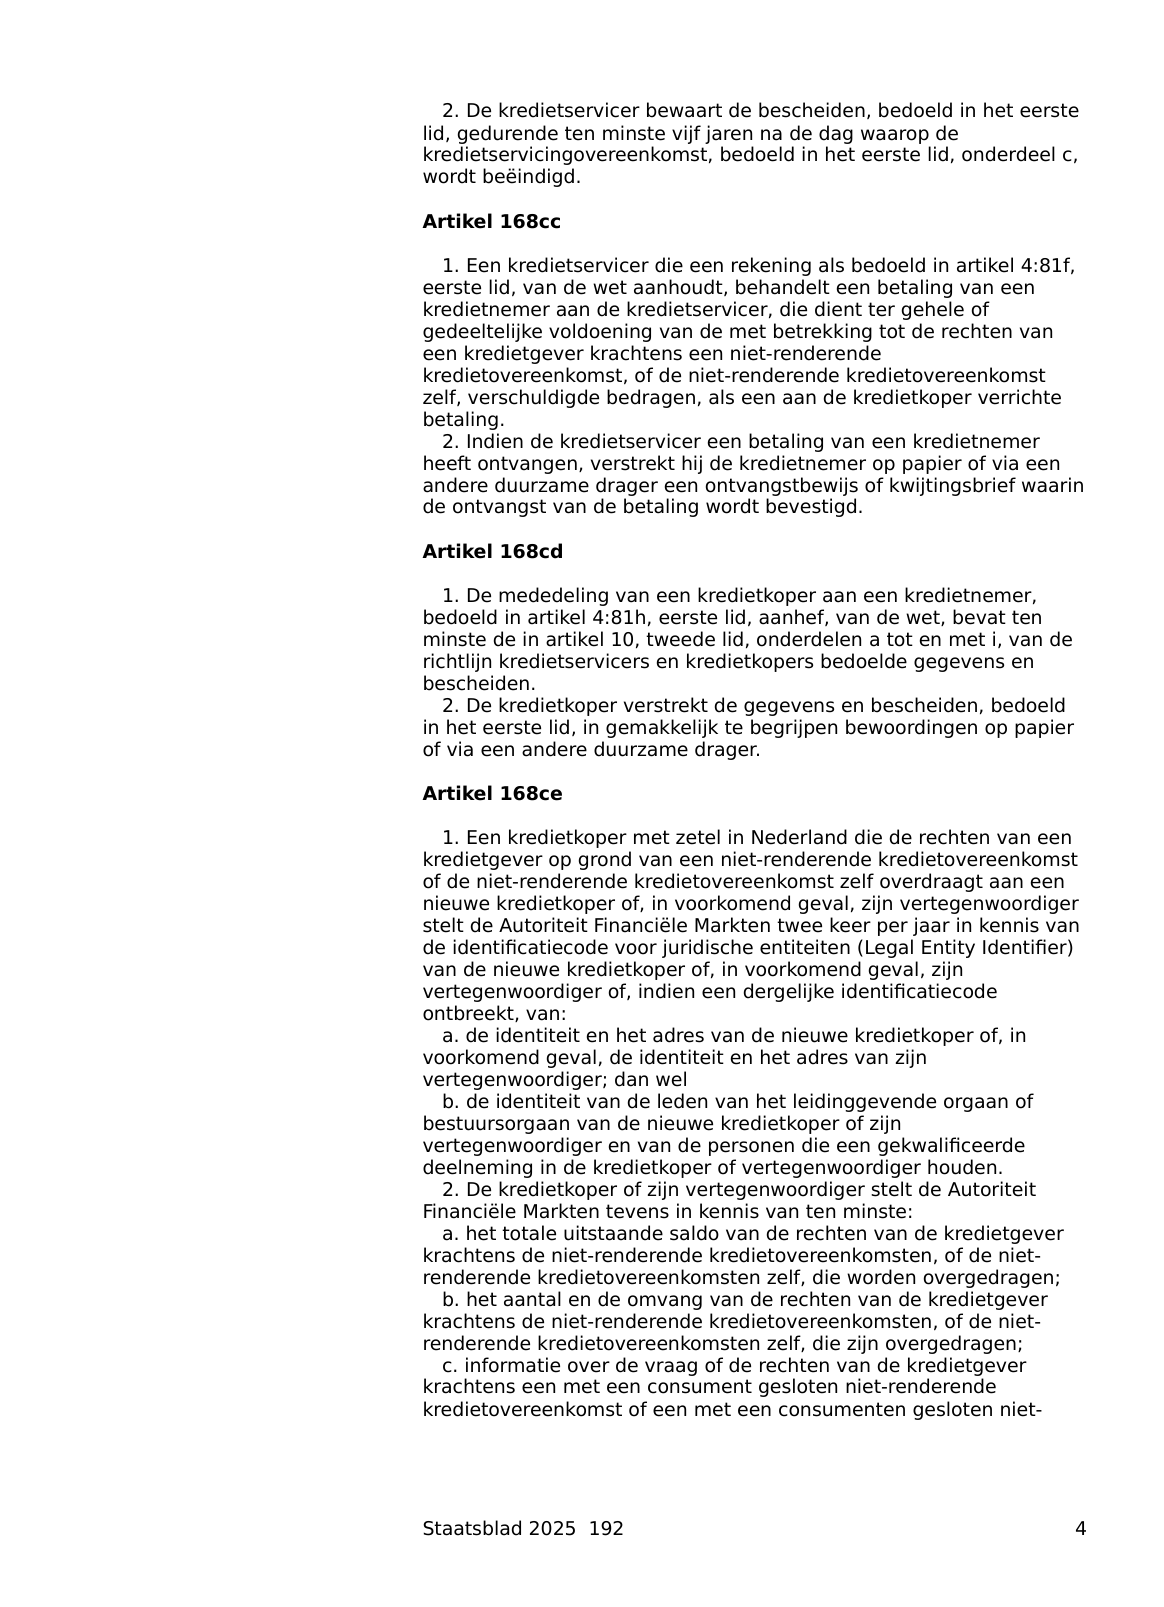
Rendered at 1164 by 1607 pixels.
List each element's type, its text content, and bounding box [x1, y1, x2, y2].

text b. de identiteit van de leden van het leidinggevende orgaan of bestuursorgaan van de nieuwe kredietkoper of zijn vertegenwoordiger en van de personen die een gekwalificeerde deelneming in de kredietkoper of vertegenwoordiger houden. [422, 1091, 1087, 1179]
text a. het totale uitstaande saldo van de rechten van de kredietgever krachtens de niet-renderende kredietovereenkomsten, of de niet-renderende kredietovereenkomsten zelf, die worden overgedragen; [422, 1223, 1087, 1288]
text b. het aantal en de omvang van de rechten van de kredietgever krachtens de niet-renderende kredietovereenkomsten, of de niet-renderende kredietovereenkomsten zelf, die zijn overgedragen; [422, 1288, 1087, 1354]
text 2. De kredietservicer bewaart de bescheiden, bedoeld in het eerste lid, gedurende ten minste vijf jaren na de dag waarop de kredietservicingovereenkomst, bedoeld in het eerste lid, onderdeel c, wordt beëindigd. [422, 100, 1087, 188]
subtitle Artikel 168cd [422, 541, 1087, 563]
text c. informatie over de vraag of de rechten van de kredietgever krachtens een met een consument gesloten niet-renderende kredietovereenkomst of een met een consumenten gesloten niet- [422, 1354, 1087, 1420]
text 1. De mededeling van een kredietkoper aan een kredietnemer, bedoeld in artikel 4:81h, eerste lid, aanhef, van de wet, bevat ten minste de in artikel 10, tweede lid, onderdelen a tot en met i, van de richtlijn kredietservicers en kredietkopers bedoelde gegevens en bescheiden. [422, 585, 1087, 695]
text 1. Een kredietservicer die een rekening als bedoeld in artikel 4:81f, eerste lid, van de wet aanhoudt, behandelt een betaling van een kredietnemer aan de kredietservicer, die dient ter gehele of gedeeltelijke voldoening van de met betrekking tot de rechten van een kredietgever krachtens een niet-renderende kredietovereenkomst, of de niet-renderende kredietovereenkomst zelf, verschuldigde bedragen, als een aan de kredietkoper verrichte betaling. [422, 255, 1087, 431]
text 1. Een kredietkoper met zetel in Nederland die de rechten van een kredietgever op grond van een niet-renderende kredietovereenkomst of de niet-renderende kredietovereenkomst zelf overdraagt aan een nieuwe kredietkoper of, in voorkomend geval, zijn vertegenwoordiger stelt de Autoriteit Financiële Markten twee keer per jaar in kennis van de identificatiecode voor juridische entiteiten (Legal Entity Identifier) van de nieuwe kredietkoper of, in voorkomend geval, zijn vertegenwoordiger of, indien een dergelijke identificatiecode ontbreekt, van: [422, 827, 1087, 1025]
subtitle Artikel 168cc [422, 211, 1087, 232]
subtitle Artikel 168ce [422, 783, 1087, 805]
text 2. De kredietkoper verstrekt de gegevens en bescheiden, bedoeld in het eerste lid, in gemakkelijk te begrijpen bewoordingen op papier of via een andere duurzame drager. [422, 695, 1087, 761]
text 2. De kredietkoper of zijn vertegenwoordiger stelt de Autoriteit Financiële Markten tevens in kennis van ten minste: [422, 1179, 1087, 1223]
text 2. Indien de kredietservicer een betaling van een kredietnemer heeft ontvangen, verstrekt hij de kredietnemer op papier of via een andere duurzame drager een ontvangstbewijs of kwijtingsbrief waarin de ontvangst van de betaling wordt bevestigd. [422, 431, 1087, 518]
text a. de identiteit en het adres van de nieuwe kredietkoper of, in voorkomend geval, de identiteit en het adres van zijn vertegenwoordiger; dan wel [422, 1025, 1087, 1091]
